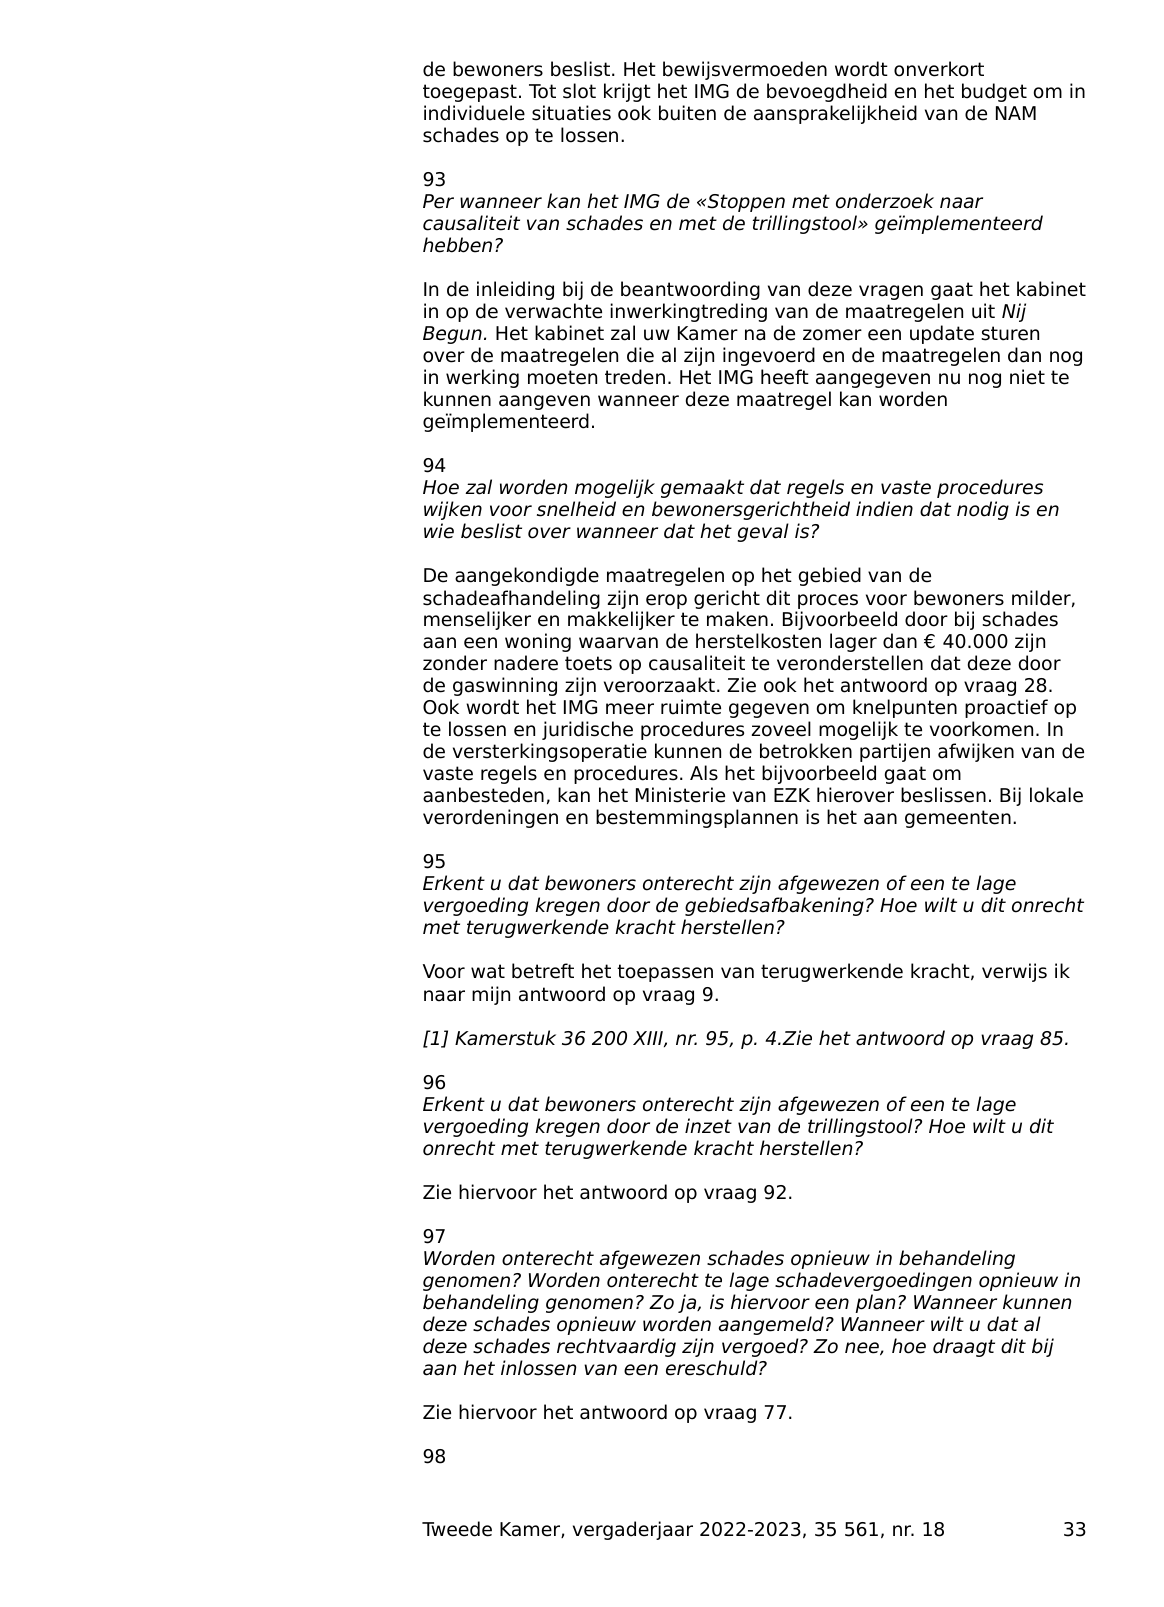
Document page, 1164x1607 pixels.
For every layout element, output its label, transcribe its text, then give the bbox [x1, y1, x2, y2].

text 98 [422, 1446, 1087, 1468]
text Zie hiervoor het antwoord op vraag 77. [422, 1402, 1087, 1424]
text De aangekondigde maatregelen op het gebied van de schadeafhandeling zijn erop gericht dit proces voor bewoners milder, menselijker en makkelijker te maken. Bijvoorbeeld door bij schades aan een woning waarvan de herstelkosten lager dan € 40.000 zijn zonder nadere toets op causaliteit te veronderstellen dat deze door de gaswinning zijn veroorzaakt. Zie ook het antwoord op vraag 28. Ook wordt het IMG meer ruimte gegeven om knelpunten proactief op te lossen en juridische procedures zoveel mogelijk te voorkomen. In de versterkingsoperatie kunnen de betrokken partijen afwijken van de vaste regels en procedures. Als het bijvoorbeeld gaat om aanbesteden, kan het Ministerie van EZK hierover beslissen. Bij lokale verordeningen en bestemmingsplannen is het aan gemeenten. [422, 565, 1087, 829]
text Erkent u dat bewoners onterecht zijn afgewezen of een te lage vergoeding kregen door de gebiedsafbakening? Hoe wilt u dit onrecht met terugwerkende kracht herstellen? [422, 873, 1087, 939]
text Erkent u dat bewoners onterecht zijn afgewezen of een te lage vergoeding kregen door de inzet van de trillingstool? Hoe wilt u dit onrecht met terugwerkende kracht herstellen? [422, 1094, 1087, 1160]
text de bewoners beslist. Het bewijsvermoeden wordt onverkort toegepast. Tot slot krijgt het IMG de bevoegdheid en het budget om in individuele situaties ook buiten de aansprakelijkheid van de NAM schades op te lossen. [422, 59, 1087, 147]
text [1] Kamerstuk 36 200 XIII, nr. 95, p. 4.Zie het antwoord op vraag 85. [422, 1028, 1087, 1049]
text In de inleiding bij de beantwoording van deze vragen gaat het kabinet in op de verwachte inwerkingtreding van de maatregelen uit Nij Begun. Het kabinet zal uw Kamer na de zomer een update sturen over de maatregelen die al zijn ingevoerd en de maatregelen dan nog in werking moeten treden. Het IMG heeft aangegeven nu nog niet te kunnen aangeven wanneer deze maatregel kan worden geïmplementeerd. [422, 279, 1087, 433]
text 95 [422, 851, 1087, 873]
text Per wanneer kan het IMG de «Stoppen met onderzoek naar causaliteit van schades en met de trillingstool» geïmplementeerd hebben? [422, 191, 1087, 257]
text 96 [422, 1072, 1087, 1094]
text 97 [422, 1226, 1087, 1248]
text Zie hiervoor het antwoord op vraag 92. [422, 1182, 1087, 1204]
text Voor wat betreft het toepassen van terugwerkende kracht, verwijs ik naar mijn antwoord op vraag 9. [422, 961, 1087, 1005]
text Worden onterecht afgewezen schades opnieuw in behandeling genomen? Worden onterecht te lage schadevergoedingen opnieuw in behandeling genomen? Zo ja, is hiervoor een plan? Wanneer kunnen deze schades opnieuw worden aangemeld? Wanneer wilt u dat al deze schades rechtvaardig zijn vergoed? Zo nee, hoe draagt dit bij aan het inlossen van een ereschuld? [422, 1248, 1087, 1380]
text Hoe zal worden mogelijk gemaakt dat regels en vaste procedures wijken voor snelheid en bewonersgerichtheid indien dat nodig is en wie beslist over wanneer dat het geval is? [422, 477, 1087, 543]
text 93 [422, 169, 1087, 191]
text 94 [422, 455, 1087, 477]
